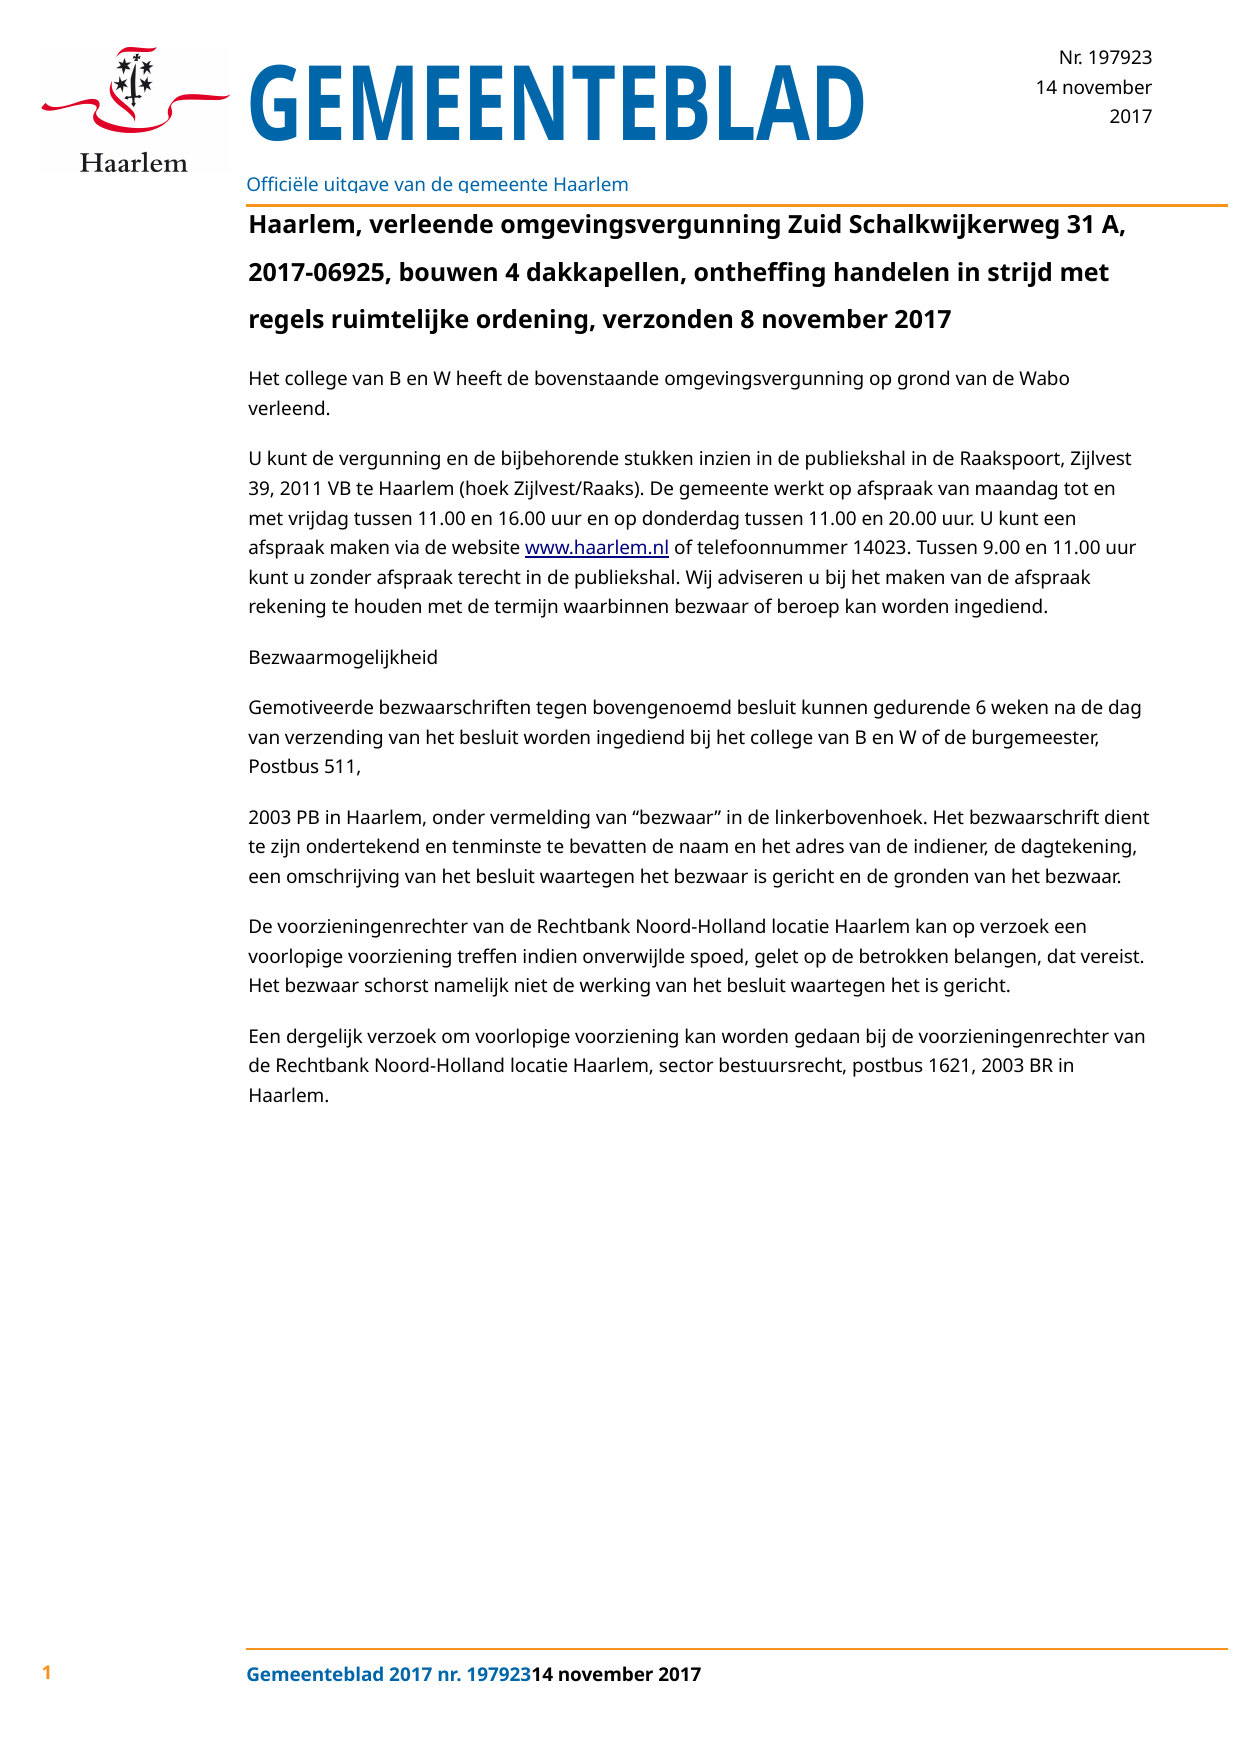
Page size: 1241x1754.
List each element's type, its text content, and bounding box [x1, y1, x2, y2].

text U kunt de vergunning en de bijbehorende stukken inzien in de publiekshal in de Raakspoort, Zijlvest 39, 2011 VB te Haarlem (hoek Zijlvest/Raaks). De gemeente werkt op afspraak van maandag tot en met vrijdag tussen 11.00 en 16.00 uur en op donderdag tussen 11.00 en 20.00 uur. U kunt een afspraak maken via de website www.haarlem.nl of telefoonnummer 14023. Tussen 9.00 en 11.00 uur kunt u zonder afspraak terecht in de publiekshal. Wij adviseren u bij het maken van de afspraak rekening te houden met de termijn waarbinnen bezwaar of beroep kan worden ingediend. [248, 446, 1152, 619]
text Een dergelijk verzoek om voorlopige voorziening kan worden gedaan bij de voorzieningenrechter van de Rechtbank Noord-Holland locatie Haarlem, sector bestuursrecht, postbus 1621, 2003 BR in Haarlem. [248, 1023, 1152, 1108]
text Bezwaarmogelijkheid [248, 644, 1152, 669]
text Haarlem, verleende omgevingsvergunning Zuid Schalkwijkerweg 31 A, 2017-06925, bouwen 4 dakkapellen, ontheffing handelen in strijd met regels ruimtelijke ordening, verzonden 8 november 2017 [248, 207, 1152, 336]
text De voorzieningenrechter van de Rechtbank Noord-Holland locatie Haarlem kan op verzoek een voorlopige voorziening treffen indien onverwijlde spoed, gelet op de betrokken belangen, dat vereist. Het bezwaar schorst namelijk niet de werking van het besluit waartegen het is gericht. [248, 913, 1152, 998]
text Het college van B en W heeft de bovenstaande omgevingsvergunning op grond van de Wabo verleend. [248, 366, 1152, 421]
picture [41, 47, 231, 172]
text 2003 PB in Haarlem, onder vermelding van “bezwaar” in de linkerbovenhoek. Het bezwaarschrift dient te zijn ondertekend en tenminste te bevatten de naam en het adres van de indiener, de dagtekening, een omschrijving van het besluit waartegen het bezwaar is gericht en de gronden van het bezwaar. [248, 804, 1152, 889]
text Gemotiveerde bezwaarschriften tegen bovengenoemd besluit kunnen gedurende 6 weken na de dag van verzending van het besluit worden ingediend bij het college van B en W of de burgemeester, Postbus 511, [248, 694, 1152, 779]
